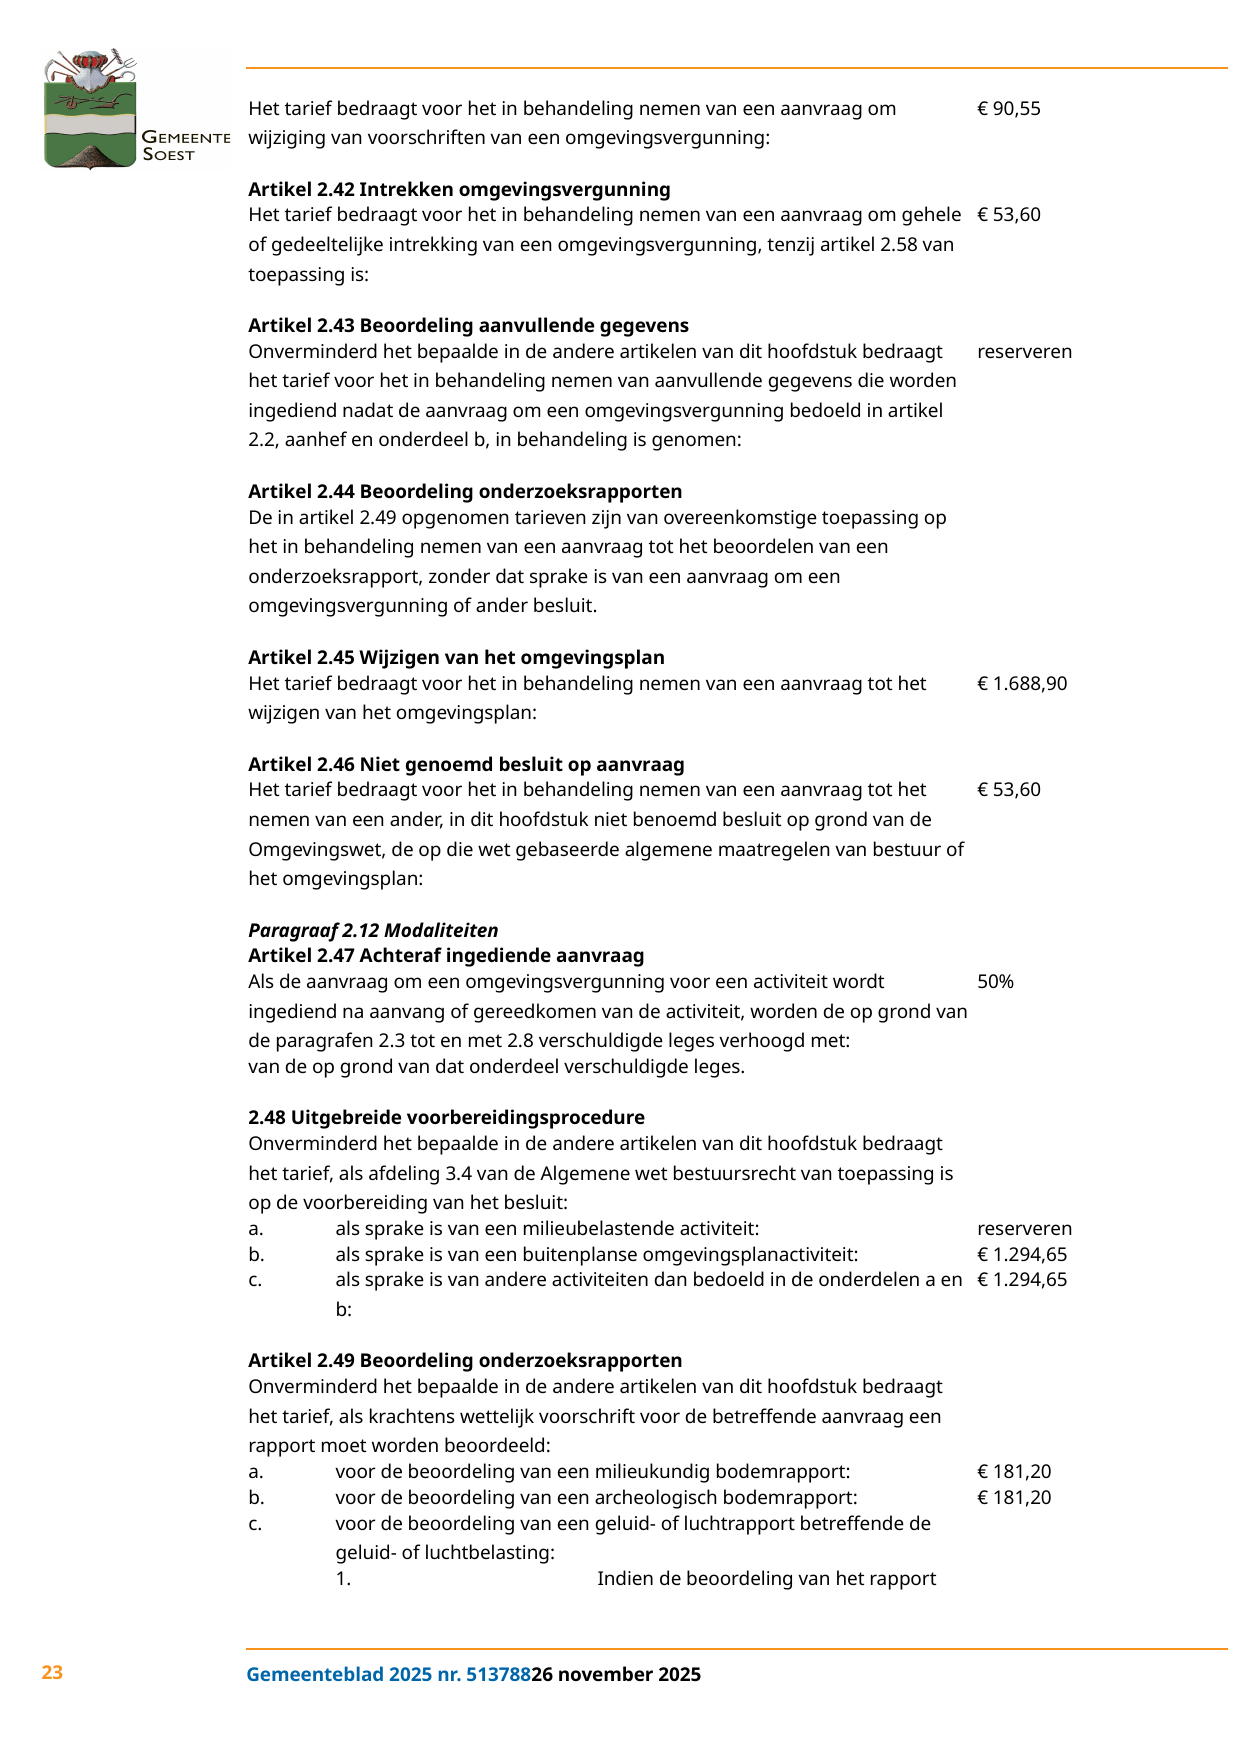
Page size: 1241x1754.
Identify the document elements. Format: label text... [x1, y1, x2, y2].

table_cell [248, 618, 977, 644]
table_cell Als de aanvraag om een omgevingsvergunning voor een activiteit wordt ingediend na aanvang of gereedkomen van de activiteit, worden de op grond van de paragrafen 2.3 tot en met 2.8 verschuldigde leges verhoogd met: [248, 968, 977, 1053]
table_cell [248, 1565, 335, 1591]
table_cell [977, 1510, 1152, 1565]
table_cell [977, 286, 1152, 312]
table_cell [977, 1079, 1152, 1104]
table_cell [248, 286, 977, 312]
table_cell [248, 453, 977, 478]
table_cell [977, 1322, 1152, 1348]
table_cell Artikel 2.45 Wijzigen van het omgevingsplan [248, 644, 977, 670]
table_cell [977, 725, 1152, 751]
table_cell [977, 917, 1152, 942]
table_cell Onverminderd het bepaalde in de andere artikelen van dit hoofdstuk bedraagt het tarief, als afdeling 3.4 van de Algemene wet bestuursrecht van toepassing is op de voorbereiding van het besluit: [248, 1130, 977, 1215]
table_cell voor de beoordeling van een geluid- of luchtrapport betreffende de geluid- of luchtbelasting: [335, 1510, 977, 1565]
table_cell [248, 1322, 977, 1348]
table_cell [977, 504, 1152, 618]
table_cell Indien de beoordeling van het rapport [597, 1565, 977, 1591]
table_cell b. [248, 1484, 335, 1510]
table_cell [248, 150, 977, 176]
table_cell als sprake is van andere activiteiten dan bedoeld in de onderdelen a en b: [335, 1267, 977, 1322]
table_cell [977, 1565, 1152, 1591]
table_cell Het tarief bedraagt voor het in behandeling nemen van een aanvraag om wijziging van voorschriften van een omgevingsvergunning: [248, 95, 977, 150]
table_cell 50% [977, 968, 1152, 1053]
table_cell Artikel 2.43 Beoordeling aanvullende gegevens [248, 312, 977, 338]
table_cell [977, 176, 1152, 202]
table_cell € 1.294,65 [977, 1241, 1152, 1267]
table_cell [977, 1130, 1152, 1215]
table_cell Artikel 2.47 Achteraf ingediende aanvraag [248, 943, 977, 968]
table_cell Onverminderd het bepaalde in de andere artikelen van dit hoofdstuk bedraagt het tarief voor het in behandeling nemen van aanvullende gegevens die worden ingediend nadat de aanvraag om een omgevingsvergunning bedoeld in artikel 2.2, aanhef en onderdeel b, in behandeling is genomen: [248, 338, 977, 452]
table_cell € 53,60 [977, 777, 1152, 891]
table_cell [248, 725, 977, 751]
table_cell [977, 943, 1152, 968]
table_cell De in artikel 2.49 opgenomen tarieven zijn van overeenkomstige toepassing op het in behandeling nemen van een aanvraag tot het beoordelen van een onderzoeksrapport, zonder dat sprake is van een aanvraag om een omgevingsvergunning of ander besluit. [248, 504, 977, 618]
table_cell Het tarief bedraagt voor het in behandeling nemen van een aanvraag tot het nemen van een ander, in dit hoofdstuk niet benoemd besluit op grond van de Omgevingswet, de op die wet gebaseerde algemene maatregelen van bestuur of het omgevingsplan: [248, 777, 977, 891]
table_cell [977, 478, 1152, 504]
table_cell 2.48 Uitgebreide voorbereidingsprocedure [248, 1105, 977, 1130]
table_cell Onverminderd het bepaalde in de andere artikelen van dit hoofdstuk bedraagt het tarief, als krachtens wettelijk voorschrift voor de betreffende aanvraag een rapport moet worden beoordeeld: [248, 1374, 977, 1458]
table_cell c. [248, 1510, 335, 1565]
table_cell a. [248, 1458, 335, 1484]
picture [41, 47, 231, 172]
table_cell Artikel 2.44 Beoordeling onderzoeksrapporten [248, 478, 977, 504]
table_cell € 1.294,65 [977, 1267, 1152, 1322]
table_cell van de op grond van dat onderdeel verschuldigde leges. [248, 1053, 977, 1079]
table_cell [248, 1079, 977, 1104]
table_cell Het tarief bedraagt voor het in behandeling nemen van een aanvraag tot het wijzigen van het omgevingsplan: [248, 670, 977, 725]
table_cell 1. [335, 1565, 597, 1591]
table_cell [977, 751, 1152, 777]
table_cell Artikel 2.42 Intrekken omgevingsvergunning [248, 176, 977, 202]
table_cell Artikel 2.49 Beoordeling onderzoeksrapporten [248, 1348, 977, 1373]
table_cell [977, 891, 1152, 917]
table_cell [977, 1374, 1152, 1458]
table_cell [977, 453, 1152, 478]
table_cell [977, 644, 1152, 670]
table_cell reserveren [977, 1215, 1152, 1241]
table_cell [977, 1348, 1152, 1373]
table_cell € 181,20 [977, 1484, 1152, 1510]
table_cell [977, 150, 1152, 176]
table_cell als sprake is van een milieubelastende activiteit: [335, 1215, 977, 1241]
table_cell € 1.688,90 [977, 670, 1152, 725]
table_cell € 90,55 [977, 95, 1152, 150]
table_cell b. [248, 1241, 335, 1267]
table_cell Paragraaf 2.12 Modaliteiten [248, 917, 977, 942]
table_cell Artikel 2.46 Niet genoemd besluit op aanvraag [248, 751, 977, 777]
table_cell [248, 891, 977, 917]
table_cell [977, 1105, 1152, 1130]
table_cell [977, 618, 1152, 644]
table_cell reserveren [977, 338, 1152, 452]
table_cell voor de beoordeling van een archeologisch bodemrapport: [335, 1484, 977, 1510]
table_cell c. [248, 1267, 335, 1322]
table_cell a. [248, 1215, 335, 1241]
table_cell voor de beoordeling van een milieukundig bodemrapport: [335, 1458, 977, 1484]
table_cell als sprake is van een buitenplanse omgevingsplanactiviteit: [335, 1241, 977, 1267]
table_cell € 53,60 [977, 202, 1152, 286]
table_cell [977, 312, 1152, 338]
table_cell € 181,20 [977, 1458, 1152, 1484]
table_cell Het tarief bedraagt voor het in behandeling nemen van een aanvraag om gehele of gedeeltelijke intrekking van een omgevingsvergunning, tenzij artikel 2.58 van toepassing is: [248, 202, 977, 286]
table_cell [977, 1053, 1152, 1079]
